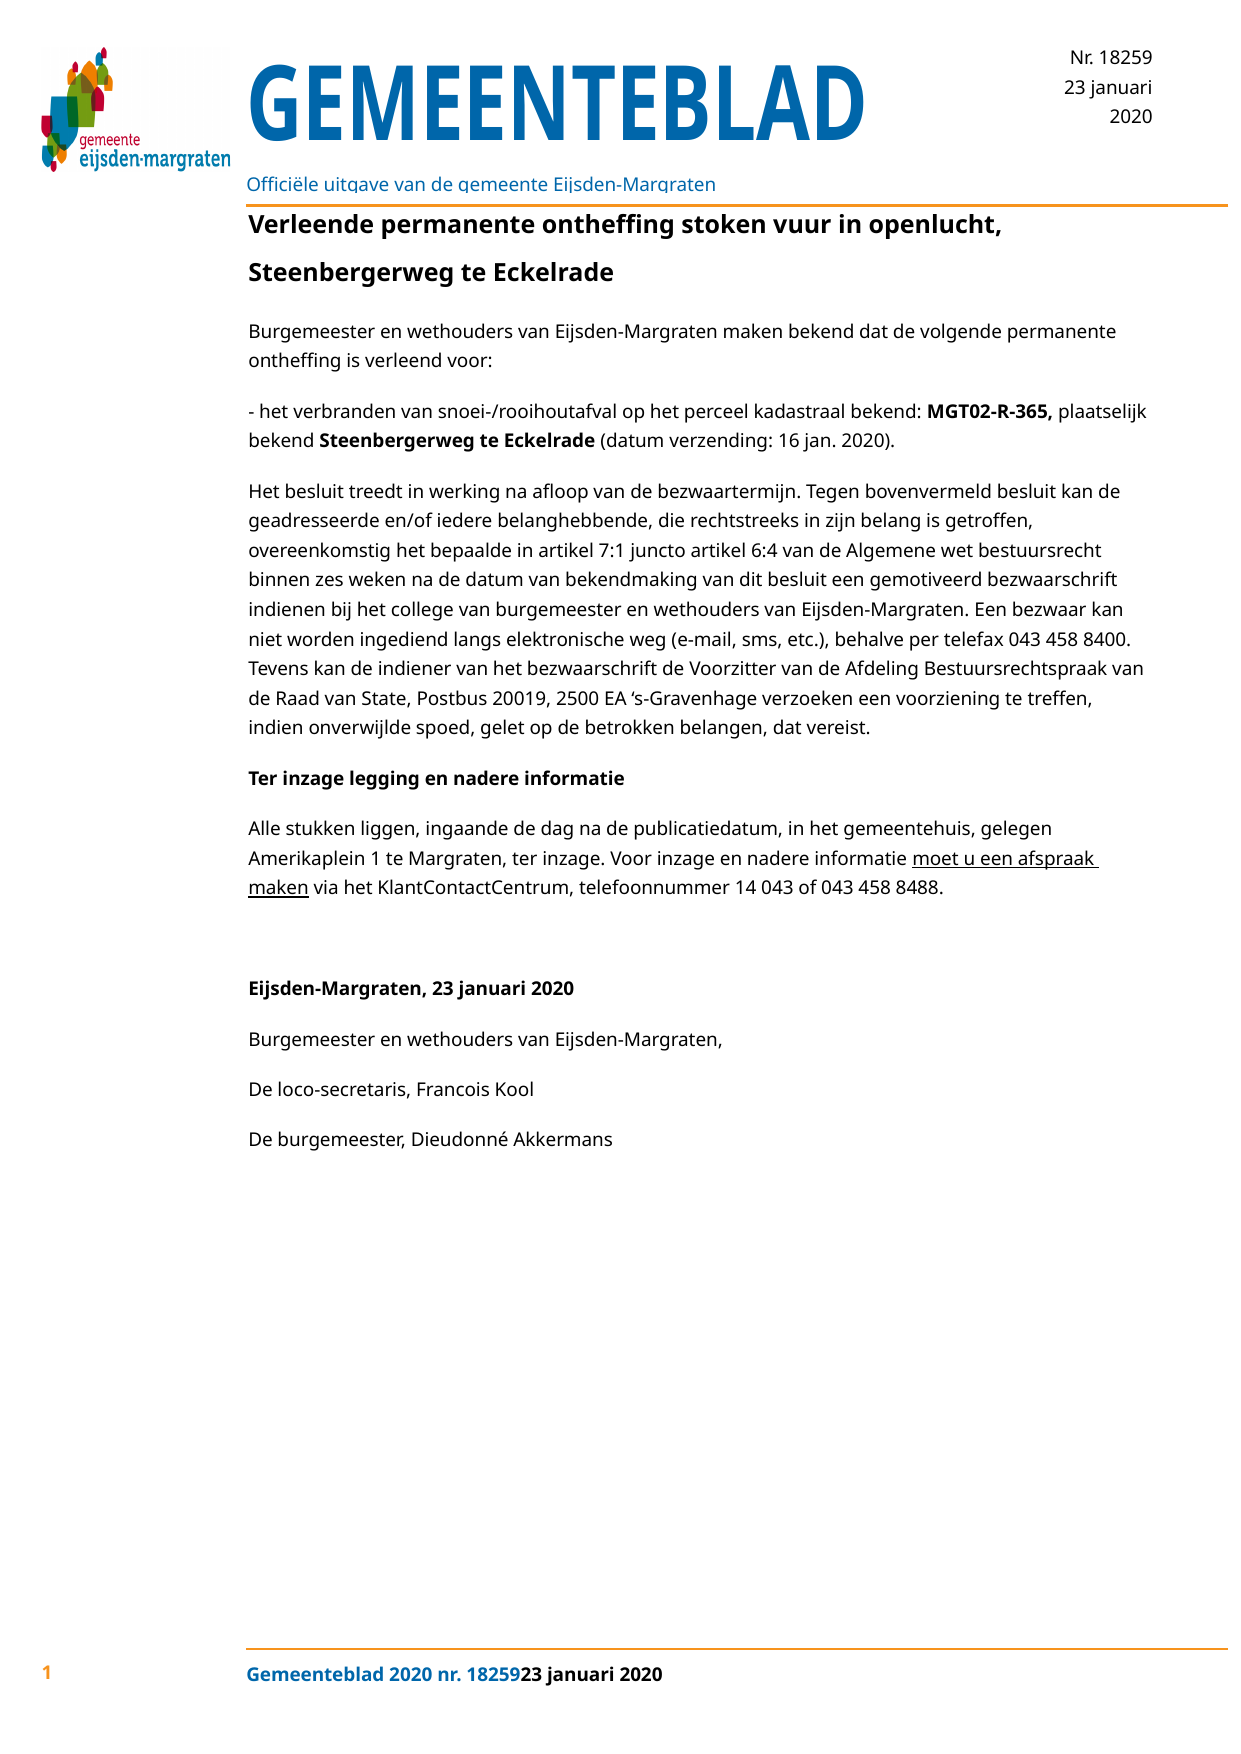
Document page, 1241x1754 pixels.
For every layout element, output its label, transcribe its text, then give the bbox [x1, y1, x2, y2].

text Eijsden-Margraten, 23 januari 2020 [248, 975, 1152, 1001]
text De burgemeester, Dieudonné Akkermans [248, 1127, 1152, 1152]
text Burgemeester en wethouders van Eijsden-Margraten maken bekend dat de volgende permanente ontheffing is verleend voor: [248, 318, 1152, 373]
text Het besluit treedt in werking na afloop van de bezwaartermijn. Tegen bovenvermeld besluit kan de geadresseerde en/of iedere belanghebbende, die rechtstreeks in zijn belang is getroffen, overeenkomstig het bepaalde in artikel 7:1 juncto artikel 6:4 van de Algemene wet bestuursrecht binnen zes weken na de datum van bekendmaking van dit besluit een gemotiveerd bezwaarschrift indienen bij het college van burgemeester en wethouders van Eijsden-Margraten. Een bezwaar kan niet worden ingediend langs elektronische weg (e-mail, sms, etc.), behalve per telefax 043 458 8400. Tevens kan de indiener van het bezwaarschrift de Voorzitter van de Afdeling Bestuursrechtspraak van de Raad van State, Postbus 20019, 2500 EA ‘s-Gravenhage verzoeken een voorziening te treffen, indien onverwijlde spoed, gelet op de betrokken belangen, dat vereist. [248, 478, 1152, 740]
text Burgemeester en wethouders van Eijsden-Margraten, [248, 1026, 1152, 1052]
text Verleende permanente ontheffing stoken vuur in openlucht, Steenbergerweg te Eckelrade [248, 207, 1152, 288]
picture [41, 47, 231, 172]
text Ter inzage legging en nadere informatie [248, 765, 1152, 791]
text De loco-secretaris, Francois Kool [248, 1076, 1152, 1102]
text - het verbranden van snoei-/rooihoutafval op het perceel kadastraal bekend: MGT02-R-365, plaatselijk bekend Steenbergerweg te Eckelrade (datum verzending: 16 jan. 2020). [248, 398, 1152, 453]
text Alle stukken liggen, ingaande de dag na de publicatiedatum, in het gemeentehuis, gelegen Amerikaplein 1 te Margraten, ter inzage. Voor inzage en nadere informatie moet u een afspraak maken via het KlantContactCentrum, telefoonnummer 14 043 of 043 458 8488. [248, 815, 1152, 900]
